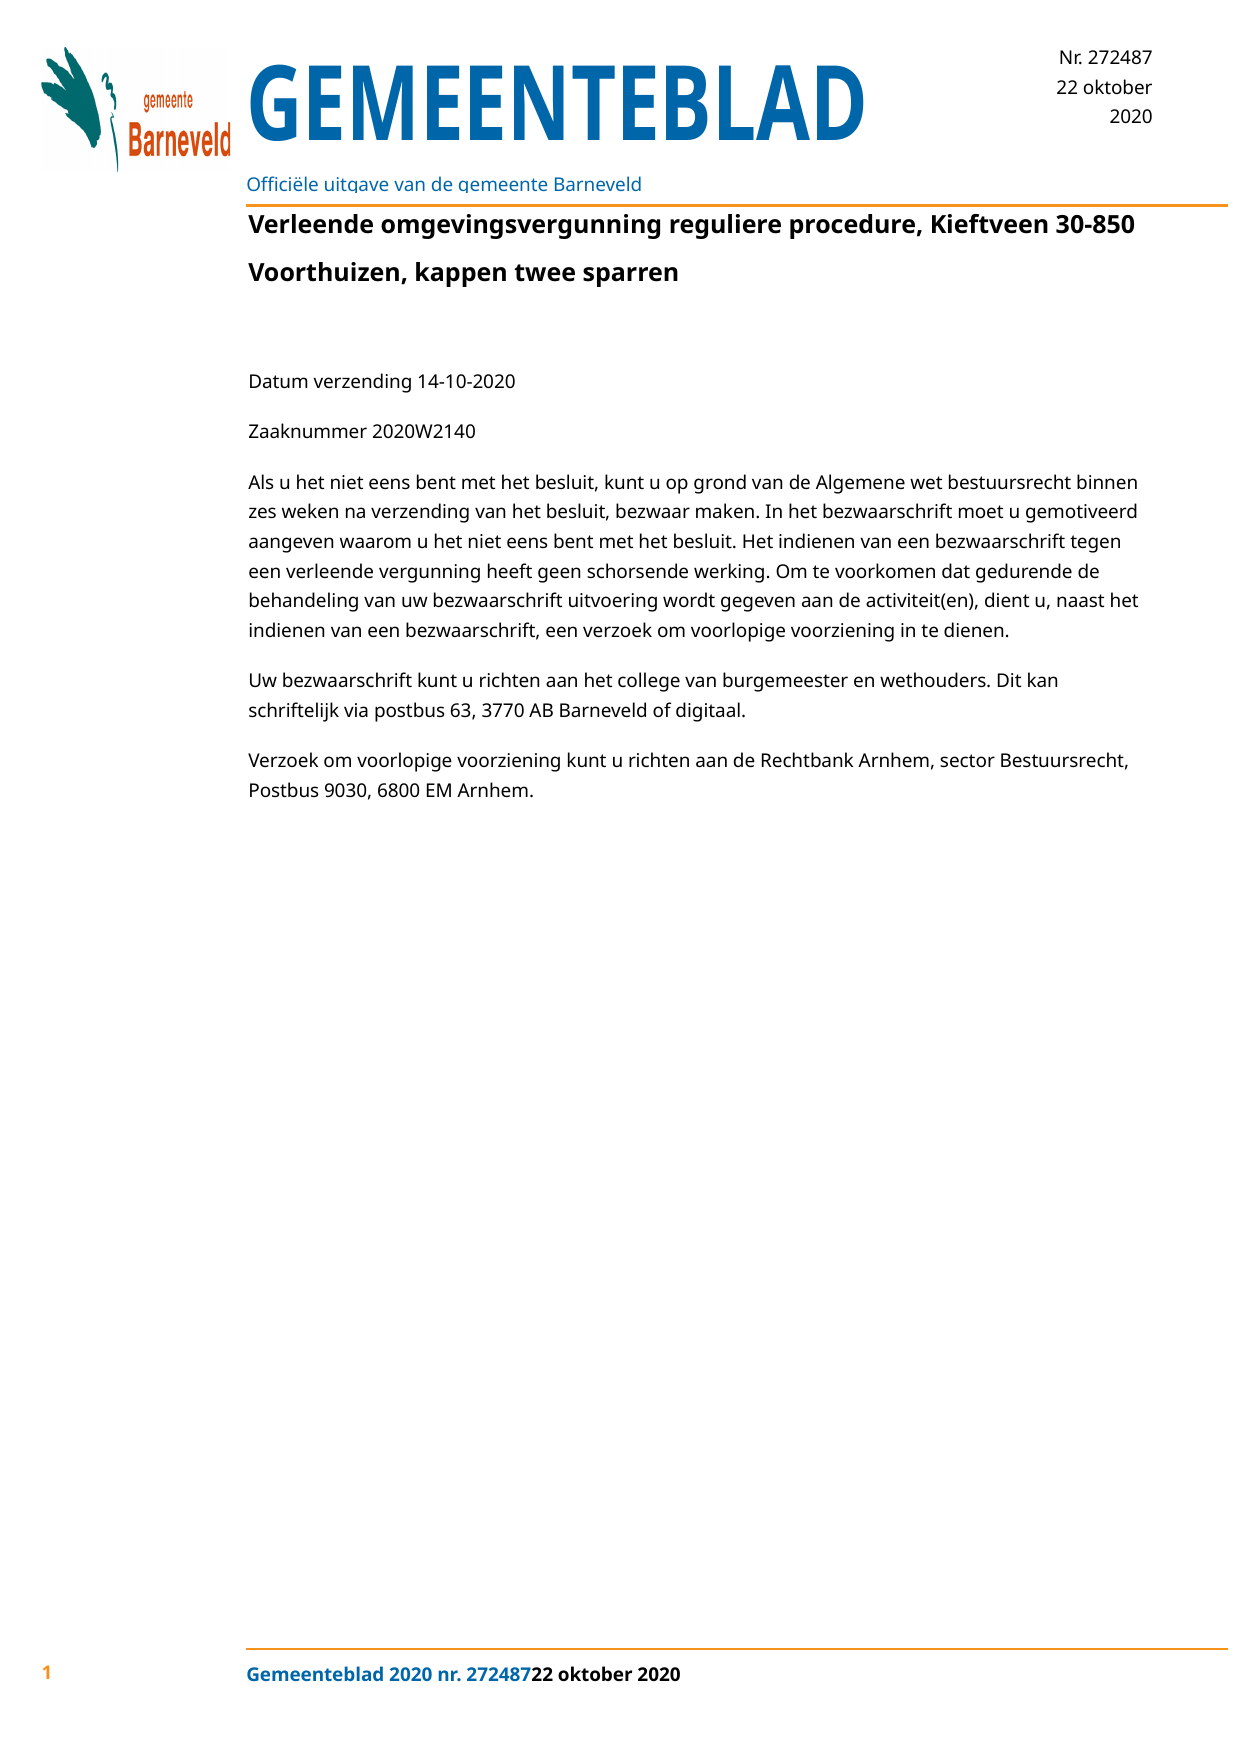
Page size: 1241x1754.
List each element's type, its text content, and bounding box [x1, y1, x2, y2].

text Zaaknummer 2020W2140 [248, 419, 1152, 444]
text Verzoek om voorlopige voorziening kunt u richten aan de Rechtbank Arnhem, sector Bestuursrecht, Postbus 9030, 6800 EM Arnhem. [248, 747, 1152, 803]
text Uw bezwaarschrift kunt u richten aan het college van burgemeester en wethouders. Dit kan schriftelijk via postbus 63, 3770 AB Barneveld of digitaal. [248, 667, 1152, 723]
text Datum verzending 14-10-2020 [248, 368, 1152, 394]
picture [41, 47, 231, 172]
text Als u het niet eens bent met het besluit, kunt u op grond van de Algemene wet bestuursrecht binnen zes weken na verzending van het besluit, bezwaar maken. In het bezwaarschrift moet u gemotiveerd aangeven waarom u het niet eens bent met het besluit. Het indienen van een bezwaarschrift tegen een verleende vergunning heeft geen schorsende werking. Om te voorkomen dat gedurende de behandeling van uw bezwaarschrift uitvoering wordt gegeven aan de activiteit(en), dient u, naast het indienen van een bezwaarschrift, een verzoek om voorlopige voorziening in te dienen. [248, 469, 1152, 643]
text Verleende omgevingsvergunning reguliere procedure, Kieftveen 30-850 Voorthuizen, kappen twee sparren [248, 207, 1152, 288]
